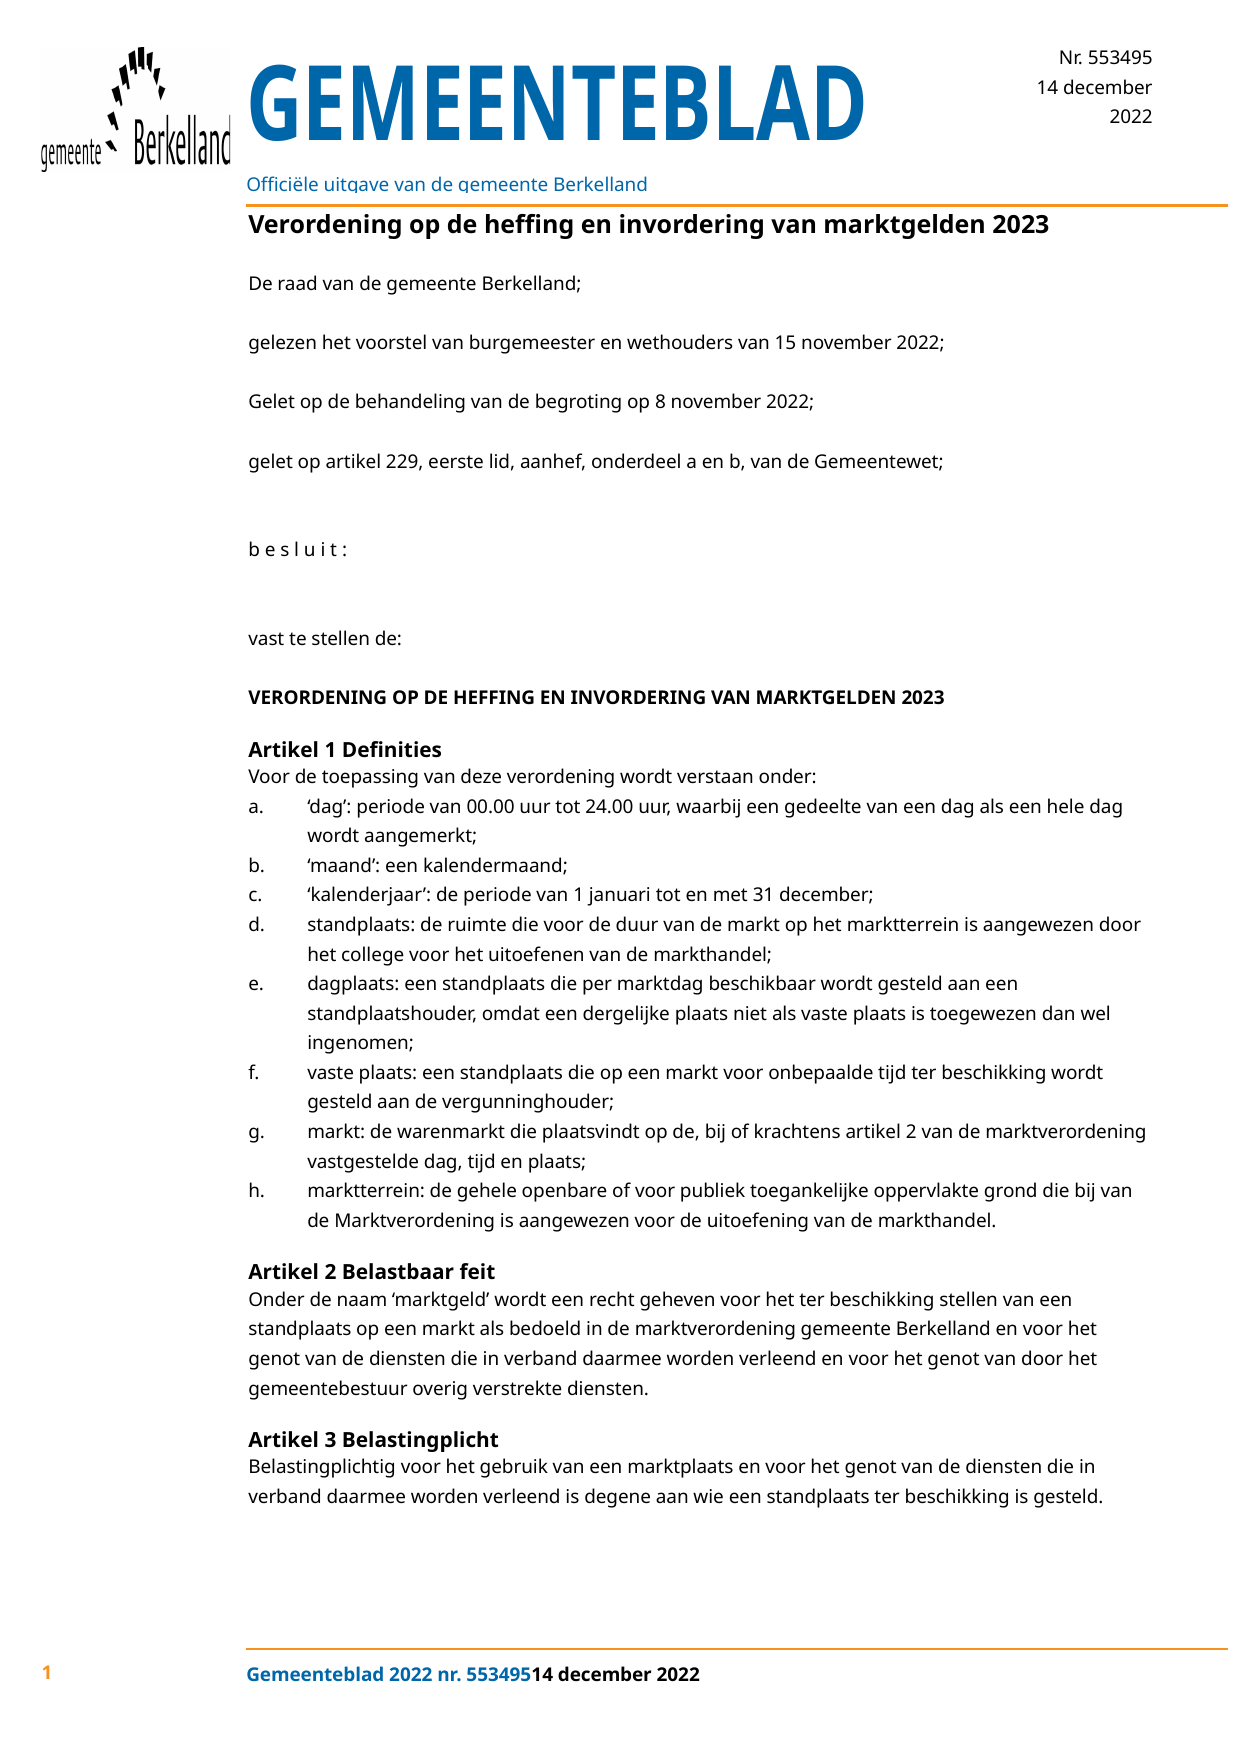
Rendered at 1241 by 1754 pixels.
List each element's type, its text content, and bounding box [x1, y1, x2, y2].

list ‘kalenderjaar’: de periode van 1 januari tot en met 31 december; [248, 882, 1152, 907]
list dagplaats: een standplaats die per marktdag beschikbaar wordt gesteld aan een standplaatshouder, omdat een dergelijke plaats niet als vaste plaats is toegewezen dan wel ingenomen; [248, 970, 1152, 1055]
text b e s l u i t : [248, 537, 1152, 562]
text Artikel 2 Belastbaar feit [248, 1257, 1152, 1286]
text Artikel 3 Belastingplicht [248, 1425, 1152, 1453]
list ‘maand’: een kalendermaand; [248, 852, 1152, 878]
text Gelet op de behandeling van de begroting op 8 november 2022; [248, 389, 1152, 414]
list markt: de warenmarkt die plaatsvindt op de, bij of krachtens artikel 2 van de marktverordening vastgestelde dag, tijd en plaats; [248, 1118, 1152, 1174]
text Verordening op de heffing en invordering van marktgelden 2023 [248, 207, 1152, 241]
text Artikel 1 Definities [248, 735, 1152, 763]
text gelezen het voorstel van burgemeester en wethouders van 15 november 2022; [248, 329, 1152, 355]
picture [41, 47, 231, 172]
text gelet op artikel 229, eerste lid, aanhef, onderdeel a en b, van de Gemeentewet; [248, 448, 1152, 473]
text vast te stellen de: [248, 625, 1152, 651]
text VERORDENING OP DE HEFFING EN INVORDERING VAN MARKTGELDEN 2023 [248, 684, 1152, 710]
list standplaats: de ruimte die voor de duur van de markt op het marktterrein is aangewezen door het college voor het uitoefenen van de markthandel; [248, 911, 1152, 967]
list ‘dag’: periode van 00.00 uur tot 24.00 uur, waarbij een gedeelte van een dag als een hele dag wordt aangemerkt; [248, 793, 1152, 848]
list vaste plaats: een standplaats die op een markt voor onbepaalde tijd ter beschikking wordt gesteld aan de vergunninghouder; [248, 1059, 1152, 1114]
text Belastingplichtig voor het gebruik van een marktplaats en voor het genot van de diensten die in verband daarmee worden verleend is degene aan wie een standplaats ter beschikking is gesteld. [248, 1453, 1152, 1509]
text Voor de toepassing van deze verordening wordt verstaan onder: [248, 763, 1152, 789]
text De raad van de gemeente Berkelland; [248, 270, 1152, 296]
list marktterrein: de gehele openbare of voor publiek toegankelijke oppervlakte grond die bij van de Marktverordening is aangewezen voor de uitoefening van de markthandel. [248, 1177, 1152, 1233]
text Onder de naam ‘marktgeld’ wordt een recht geheven voor het ter beschikking stellen van een standplaats op een markt als bedoeld in de marktverordening gemeente Berkelland en voor het genot van de diensten die in verband daarmee worden verleend en voor het genot van door het gemeentebestuur overig verstrekte diensten. [248, 1286, 1152, 1400]
